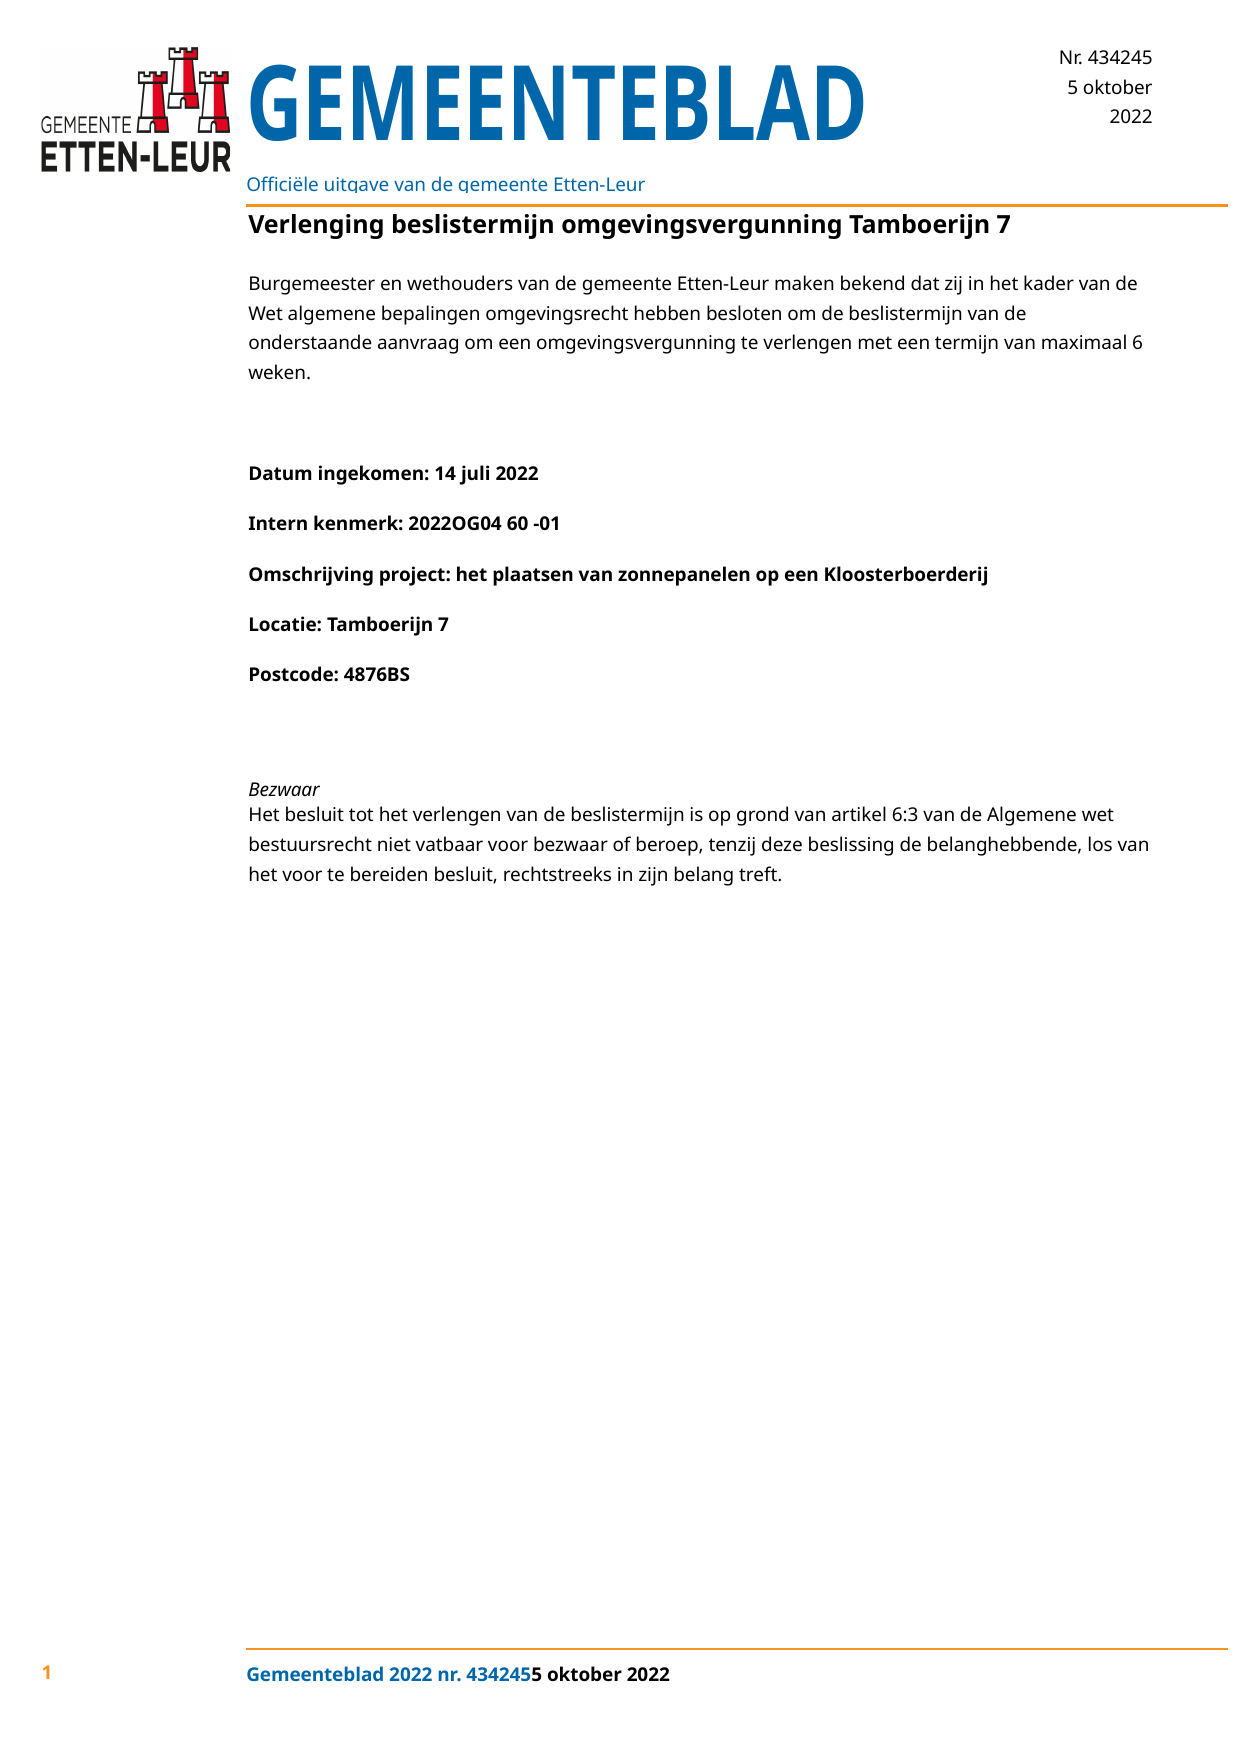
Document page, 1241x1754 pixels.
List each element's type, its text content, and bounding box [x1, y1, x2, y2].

text Het besluit tot het verlengen van de beslistermijn is op grond van artikel 6:3 van de Algemene wet bestuursrecht niet vatbaar voor bezwaar of beroep, tenzij deze beslissing de belanghebbende, los van het voor te bereiden besluit, rechtstreeks in zijn belang treft. [248, 802, 1152, 887]
text Postcode: 4876BS [248, 662, 1152, 687]
text Burgemeester en wethouders van de gemeente Etten-Leur maken bekend dat zij in het kader van de Wet algemene bepalingen omgevingsrecht hebben besloten om de beslistermijn van de onderstaande aanvraag om een omgevingsvergunning te verlengen met een termijn van maximaal 6 weken. [248, 270, 1152, 385]
text Intern kenmerk: 2022OG04 60 -01 [248, 510, 1152, 536]
text Datum ingekomen: 14 juli 2022 [248, 460, 1152, 486]
text Omschrijving project: het plaatsen van zonnepanelen op een Kloosterboerderij [248, 561, 1152, 586]
picture [41, 47, 231, 172]
text Verlenging beslistermijn omgevingsvergunning Tamboerijn 7 [248, 207, 1152, 241]
text Bezwaar [248, 776, 1152, 802]
text Locatie: Tamboerijn 7 [248, 611, 1152, 637]
